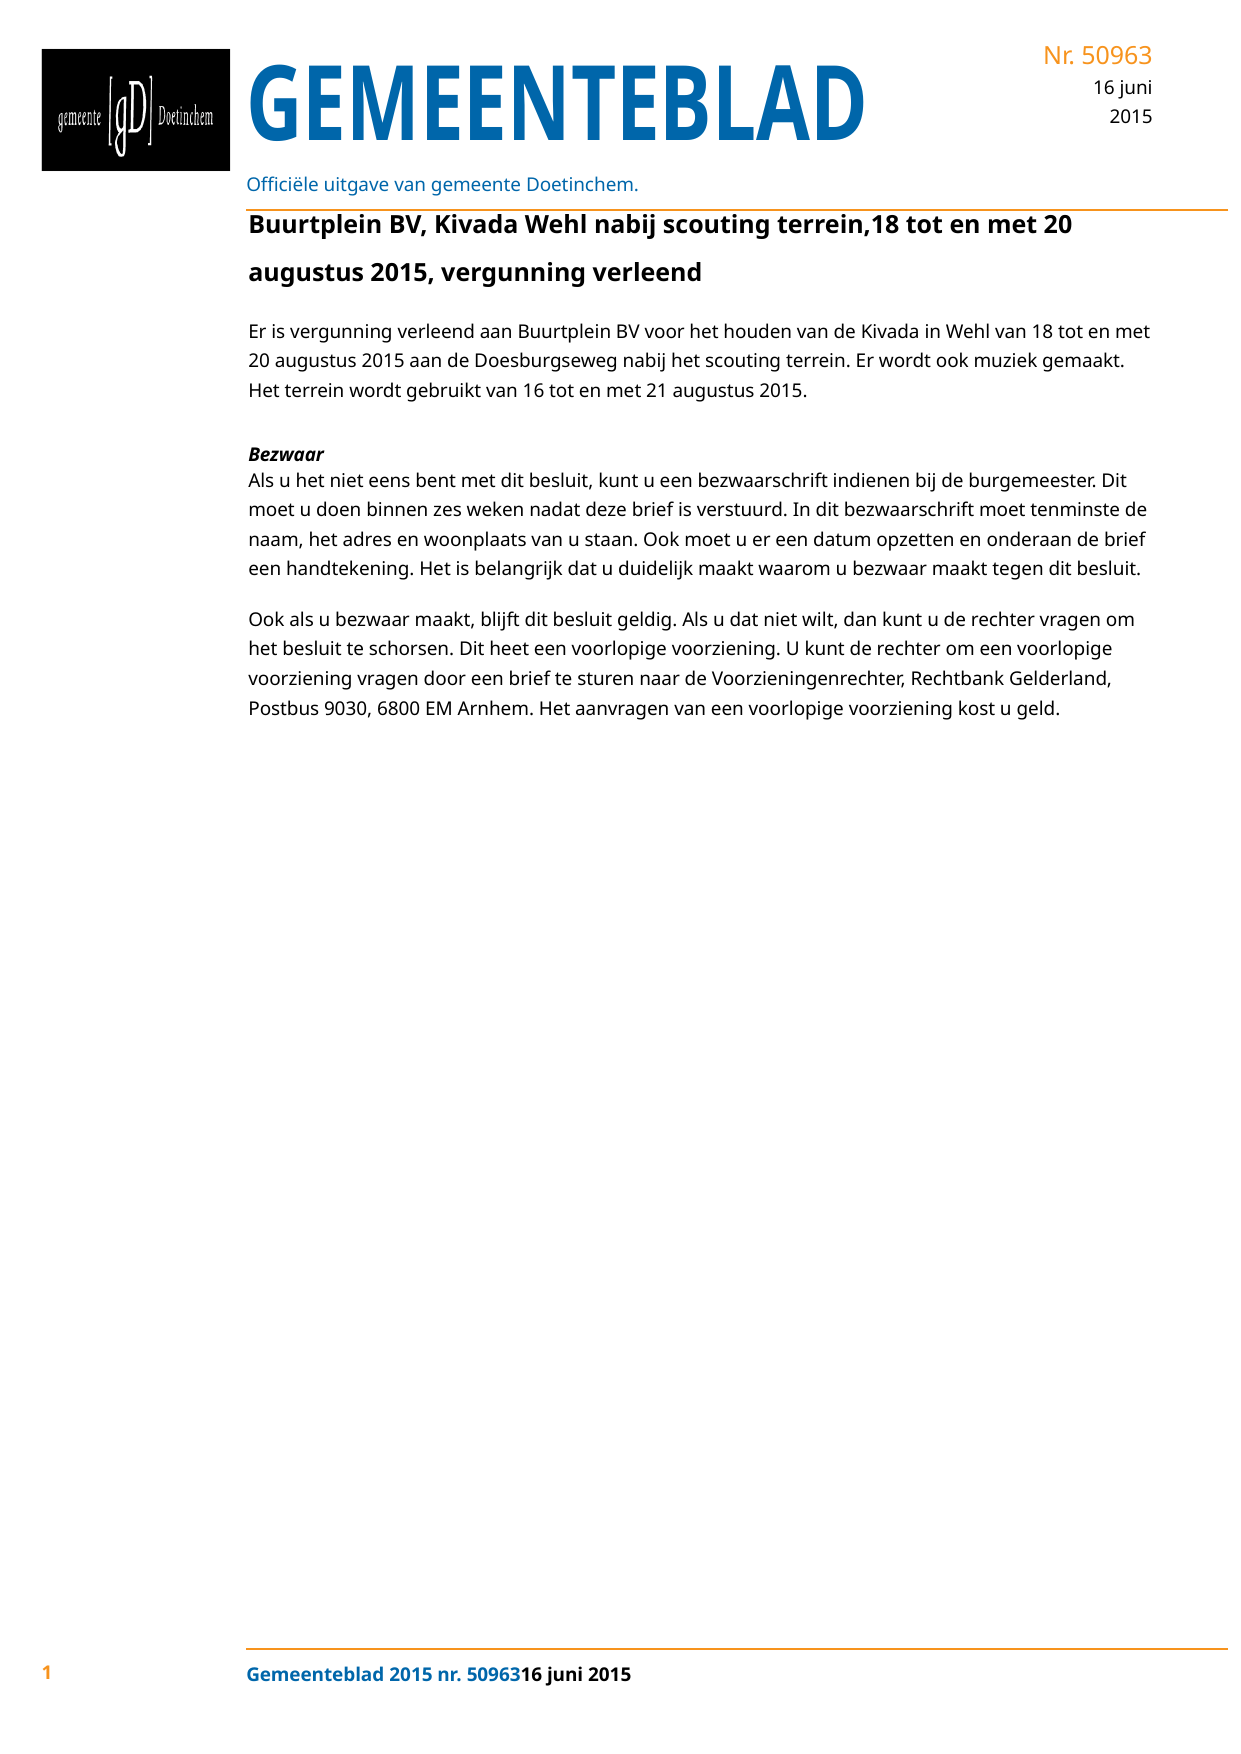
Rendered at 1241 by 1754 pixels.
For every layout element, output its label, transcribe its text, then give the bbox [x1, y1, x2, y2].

text Buurtplein BV, Kivada Wehl nabij scouting terrein,18 tot en met 20 augustus 2015, vergunning verleend [248, 211, 1152, 288]
text Ook als u bezwaar maakt, blijft dit besluit geldig. Als u dat niet wilt, dan kunt u de rechter vragen om het besluit te schorsen. Dit heet een voorlopige voorziening. U kunt de rechter om een voorlopige voorziening vragen door een brief te sturen naar de Voorzieningenrechter, Rechtbank Gelderland, Postbus 9030, 6800 EM Arnhem. Het aanvragen van een voorlopige voorziening kost u geld. [248, 606, 1152, 720]
text Bezwaar [248, 441, 1152, 467]
picture [41, 47, 231, 172]
text Er is vergunning verleend aan Buurtplein BV voor het houden van de Kivada in Wehl van 18 tot en met 20 augustus 2015 aan de Doesburgseweg nabij het scouting terrein. Er wordt ook muziek gemaakt. Het terrein wordt gebruikt van 16 tot en met 21 augustus 2015. [248, 318, 1152, 403]
text Als u het niet eens bent met dit besluit, kunt u een bezwaarschrift indienen bij de burgemeester. Dit moet u doen binnen zes weken nadat deze brief is verstuurd. In dit bezwaarschrift moet tenminste de naam, het adres en woonplaats van u staan. Ook moet u er een datum opzetten en onderaan de brief een handtekening. Het is belangrijk dat u duidelijk maakt waarom u bezwaar maakt tegen dit besluit. [248, 467, 1152, 581]
